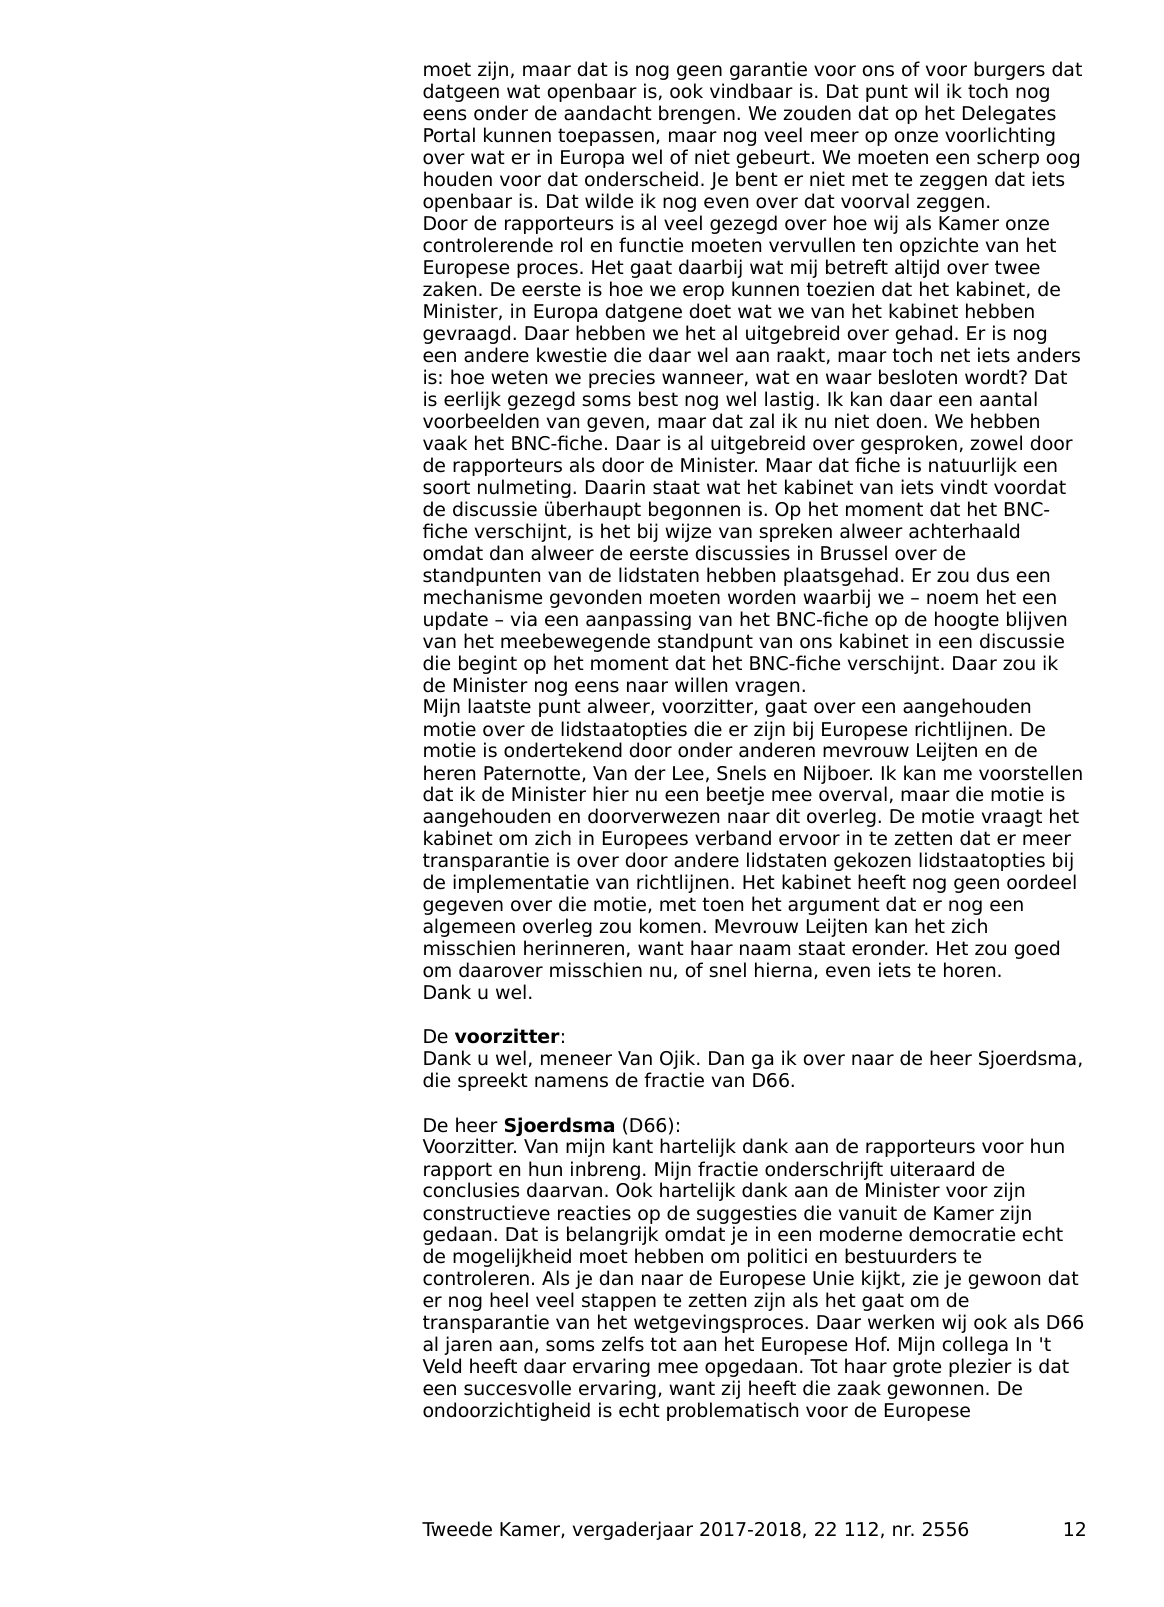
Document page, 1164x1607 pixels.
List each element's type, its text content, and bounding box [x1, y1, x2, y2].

text Voorzitter. Van mijn kant hartelijk dank aan de rapporteurs voor hun rapport en hun inbreng. Mijn fractie onderschrijft uiteraard de conclusies daarvan. Ook hartelijk dank aan de Minister voor zijn constructieve reacties op de suggesties die vanuit de Kamer zijn gedaan. Dat is belangrijk omdat je in een moderne democratie echt de mogelijkheid moet hebben om politici en bestuurders te controleren. Als je dan naar de Europese Unie kijkt, zie je gewoon dat er nog heel veel stappen te zetten zijn als het gaat om de transparantie van het wetgevingsproces. Daar werken wij ook als D66 al jaren aan, soms zelfs tot aan het Europese Hof. Mijn collega In 't Veld heeft daar ervaring mee opgedaan. Tot haar grote plezier is dat een succesvolle ervaring, want zij heeft die zaak gewonnen. De ondoorzichtigheid is echt problematisch voor de Europese [422, 1136, 1087, 1422]
text Dank u wel, meneer Van Ojik. Dan ga ik over naar de heer Sjoerdsma, die spreekt namens de fractie van D66. [422, 1048, 1087, 1092]
text Dank u wel. [422, 982, 1087, 1004]
text De voorzitter: [422, 1026, 1087, 1048]
text Mijn laatste punt alweer, voorzitter, gaat over een aangehouden motie over de lidstaatopties die er zijn bij Europese richtlijnen. De motie is ondertekend door onder anderen mevrouw Leijten en de heren Paternotte, Van der Lee, Snels en Nijboer. Ik kan me voorstellen dat ik de Minister hier nu een beetje mee overval, maar die motie is aangehouden en doorverwezen naar dit overleg. De motie vraagt het kabinet om zich in Europees verband ervoor in te zetten dat er meer transparantie is over door andere lidstaten gekozen lidstaatopties bij de implementatie van richtlijnen. Het kabinet heeft nog geen oordeel gegeven over die motie, met toen het argument dat er nog een algemeen overleg zou komen. Mevrouw Leijten kan het zich misschien herinneren, want haar naam staat eronder. Het zou goed om daarover misschien nu, of snel hierna, even iets te horen. [422, 696, 1087, 982]
text moet zijn, maar dat is nog geen garantie voor ons of voor burgers dat datgeen wat openbaar is, ook vindbaar is. Dat punt wil ik toch nog eens onder de aandacht brengen. We zouden dat op het Delegates Portal kunnen toepassen, maar nog veel meer op onze voorlichting over wat er in Europa wel of niet gebeurt. We moeten een scherp oog houden voor dat onderscheid. Je bent er niet met te zeggen dat iets openbaar is. Dat wilde ik nog even over dat voorval zeggen. [422, 59, 1087, 213]
text Door de rapporteurs is al veel gezegd over hoe wij als Kamer onze controlerende rol en functie moeten vervullen ten opzichte van het Europese proces. Het gaat daarbij wat mij betreft altijd over twee zaken. De eerste is hoe we erop kunnen toezien dat het kabinet, de Minister, in Europa datgene doet wat we van het kabinet hebben gevraagd. Daar hebben we het al uitgebreid over gehad. Er is nog een andere kwestie die daar wel aan raakt, maar toch net iets anders is: hoe weten we precies wanneer, wat en waar besloten wordt? Dat is eerlijk gezegd soms best nog wel lastig. Ik kan daar een aantal voorbeelden van geven, maar dat zal ik nu niet doen. We hebben vaak het BNC-fiche. Daar is al uitgebreid over gesproken, zowel door de rapporteurs als door de Minister. Maar dat fiche is natuurlijk een soort nulmeting. Daarin staat wat het kabinet van iets vindt voordat de discussie überhaupt begonnen is. Op het moment dat het BNC-fiche verschijnt, is het bij wijze van spreken alweer achterhaald omdat dan alweer de eerste discussies in Brussel over de standpunten van de lidstaten hebben plaatsgehad. Er zou dus een mechanisme gevonden moeten worden waarbij we – noem het een update – via een aanpassing van het BNC-fiche op de hoogte blijven van het meebewegende standpunt van ons kabinet in een discussie die begint op het moment dat het BNC-fiche verschijnt. Daar zou ik de Minister nog eens naar willen vragen. [422, 213, 1087, 696]
text De heer Sjoerdsma (D66): [422, 1114, 1087, 1136]
